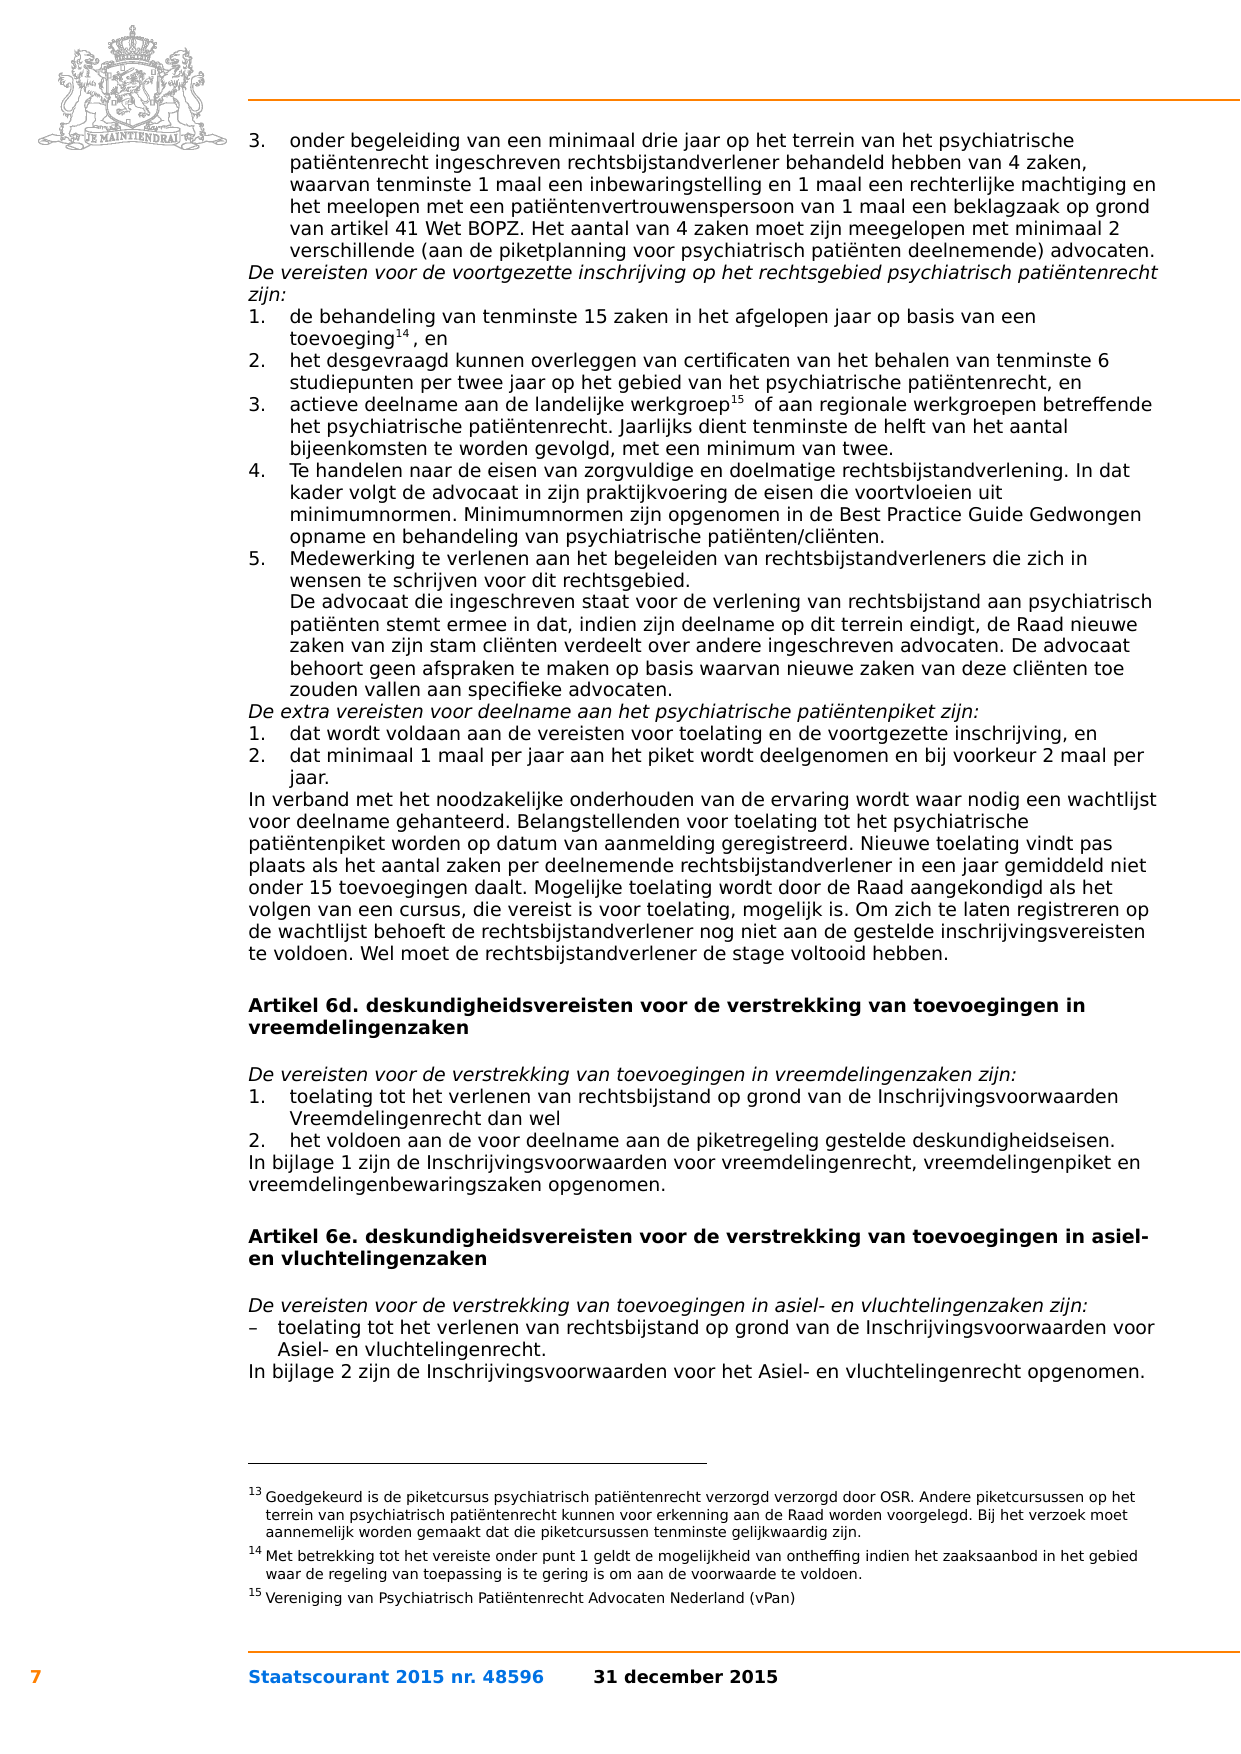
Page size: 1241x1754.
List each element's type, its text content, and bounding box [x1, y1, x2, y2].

subtitle Artikel 6e. deskundigheidsvereisten voor de verstrekking van toevoegingen in asiel- en vluchtelingenzaken [248, 1226, 1163, 1270]
text 2. dat minimaal 1 maal per jaar aan het piket wordt deelgenomen en bij voorkeur 2 maal per jaar. [248, 745, 1163, 789]
text De advocaat die ingeschreven staat voor de verlening van rechtsbijstand aan psychiatrisch patiënten stemt ermee in dat, indien zijn deelname op dit terrein eindigt, de Raad nieuwe zaken van zijn stam cliënten verdeelt over andere ingeschreven advocaten. De advocaat behoort geen afspraken te maken op basis waarvan nieuwe zaken van deze cliënten toe zouden vallen aan specifieke advocaten. [289, 591, 1163, 701]
text De vereisten voor de voortgezette inschrijving op het rechtsgebied psychiatrisch patiëntenrecht zijn: [248, 262, 1163, 306]
text – toelating tot het verlenen van rechtsbijstand op grond van de Inschrijvingsvoorwaarden voor Asiel- en vluchtelingenrecht. [248, 1317, 1163, 1361]
text In verband met het noodzakelijke onderhouden van de ervaring wordt waar nodig een wachtlijst voor deelname gehanteerd. Belangstellenden voor toelating tot het psychiatrische patiëntenpiket worden op datum van aanmelding geregistreerd. Nieuwe toelating vindt pas plaats als het aantal zaken per deelnemende rechtsbijstandverlener in een jaar gemiddeld niet onder 15 toevoegingen daalt. Mogelijke toelating wordt door de Raad aangekondigd als het volgen van een cursus, die vereist is voor toelating, mogelijk is. Om zich te laten registreren op de wachtlijst behoeft de rechtsbijstandverlener nog niet aan de gestelde inschrijvingsvereisten te voldoen. Wel moet de rechtsbijstandverlener de stage voltooid hebben. [248, 789, 1163, 965]
text 3. actieve deelname aan de landelijke werkgroep of aan regionale werkgroepen betreffende het psychiatrische patiëntenrecht. Jaarlijks dient tenminste de helft van het aantal bijeenkomsten te worden gevolgd, met een minimum van twee. [248, 394, 1163, 459]
text 1. toelating tot het verlenen van rechtsbijstand op grond van de Inschrijvingsvoorwaarden Vreemdelingenrecht dan wel [248, 1086, 1163, 1130]
text De extra vereisten voor deelname aan het psychiatrische patiëntenpiket zijn: [248, 701, 1163, 723]
text 2. het voldoen aan de voor deelname aan de piketregeling gestelde deskundigheidseisen. [248, 1130, 1163, 1152]
text Met betrekking tot het vereiste onder punt 1 geldt de mogelijkheid van ontheffing indien het zaaksaanbod in het gebied waar de regeling van toepassing is te gering is om aan de voorwaarde te voldoen. [248, 1544, 1163, 1583]
text Vereniging van Psychiatrisch Patiëntenrecht Advocaten Nederland (vPan) [248, 1586, 1163, 1608]
text Goedgekeurd is de piketcursus psychiatrisch patiëntenrecht verzorgd verzorgd door OSR. Andere piketcursussen op het terrein van psychiatrisch patiëntenrecht kunnen voor erkenning aan de Raad worden voorgelegd. Bij het verzoek moet aannemelijk worden gemaakt dat die piketcursussen tenminste gelijkwaardig zijn. [248, 1485, 1163, 1541]
text De vereisten voor de verstrekking van toevoegingen in asiel- en vluchtelingenzaken zijn: [248, 1295, 1163, 1317]
text 1. de behandeling van tenminste 15 zaken in het afgelopen jaar op basis van een toevoeging, en [248, 306, 1163, 350]
text De vereisten voor de verstrekking van toevoegingen in vreemdelingenzaken zijn: [248, 1064, 1163, 1086]
text 5. Medewerking te verlenen aan het begeleiden van rechtsbijstandverleners die zich in wensen te schrijven voor dit rechtsgebied. [248, 547, 1163, 591]
picture [38, 25, 227, 150]
text 2. het desgevraagd kunnen overleggen van certificaten van het behalen van tenminste 6 studiepunten per twee jaar op het gebied van het psychiatrische patiëntenrecht, en [248, 350, 1163, 394]
text 1. dat wordt voldaan aan de vereisten voor toelating en de voortgezette inschrijving, en [248, 723, 1163, 745]
text In bijlage 2 zijn de Inschrijvingsvoorwaarden voor het Asiel- en vluchtelingenrecht opgenomen. [248, 1361, 1163, 1383]
text 3. onder begeleiding van een minimaal drie jaar op het terrein van het psychiatrische patiëntenrecht ingeschreven rechtsbijstandverlener behandeld hebben van 4 zaken, waarvan tenminste 1 maal een inbewaringstelling en 1 maal een rechterlijke machtiging en het meelopen met een patiëntenvertrouwenspersoon van 1 maal een beklagzaak op grond van artikel 41 Wet BOPZ. Het aantal van 4 zaken moet zijn meegelopen met minimaal 2 verschillende (aan de piketplanning voor psychiatrisch patiënten deelnemende) advocaten. [248, 130, 1163, 262]
text In bijlage 1 zijn de Inschrijvingsvoorwaarden voor vreemdelingenrecht, vreemdelingenpiket en vreemdelingenbewaringszaken opgenomen. [248, 1152, 1163, 1196]
subtitle Artikel 6d. deskundigheidsvereisten voor de verstrekking van toevoegingen in vreemdelingenzaken [248, 995, 1163, 1039]
text 4. Te handelen naar de eisen van zorgvuldige en doelmatige rechtsbijstandverlening. In dat kader volgt de advocaat in zijn praktijkvoering de eisen die voortvloeien uit minimumnormen. Minimumnormen zijn opgenomen in de Best Practice Guide Gedwongen opname en behandeling van psychiatrische patiënten/cliënten. [248, 459, 1163, 547]
